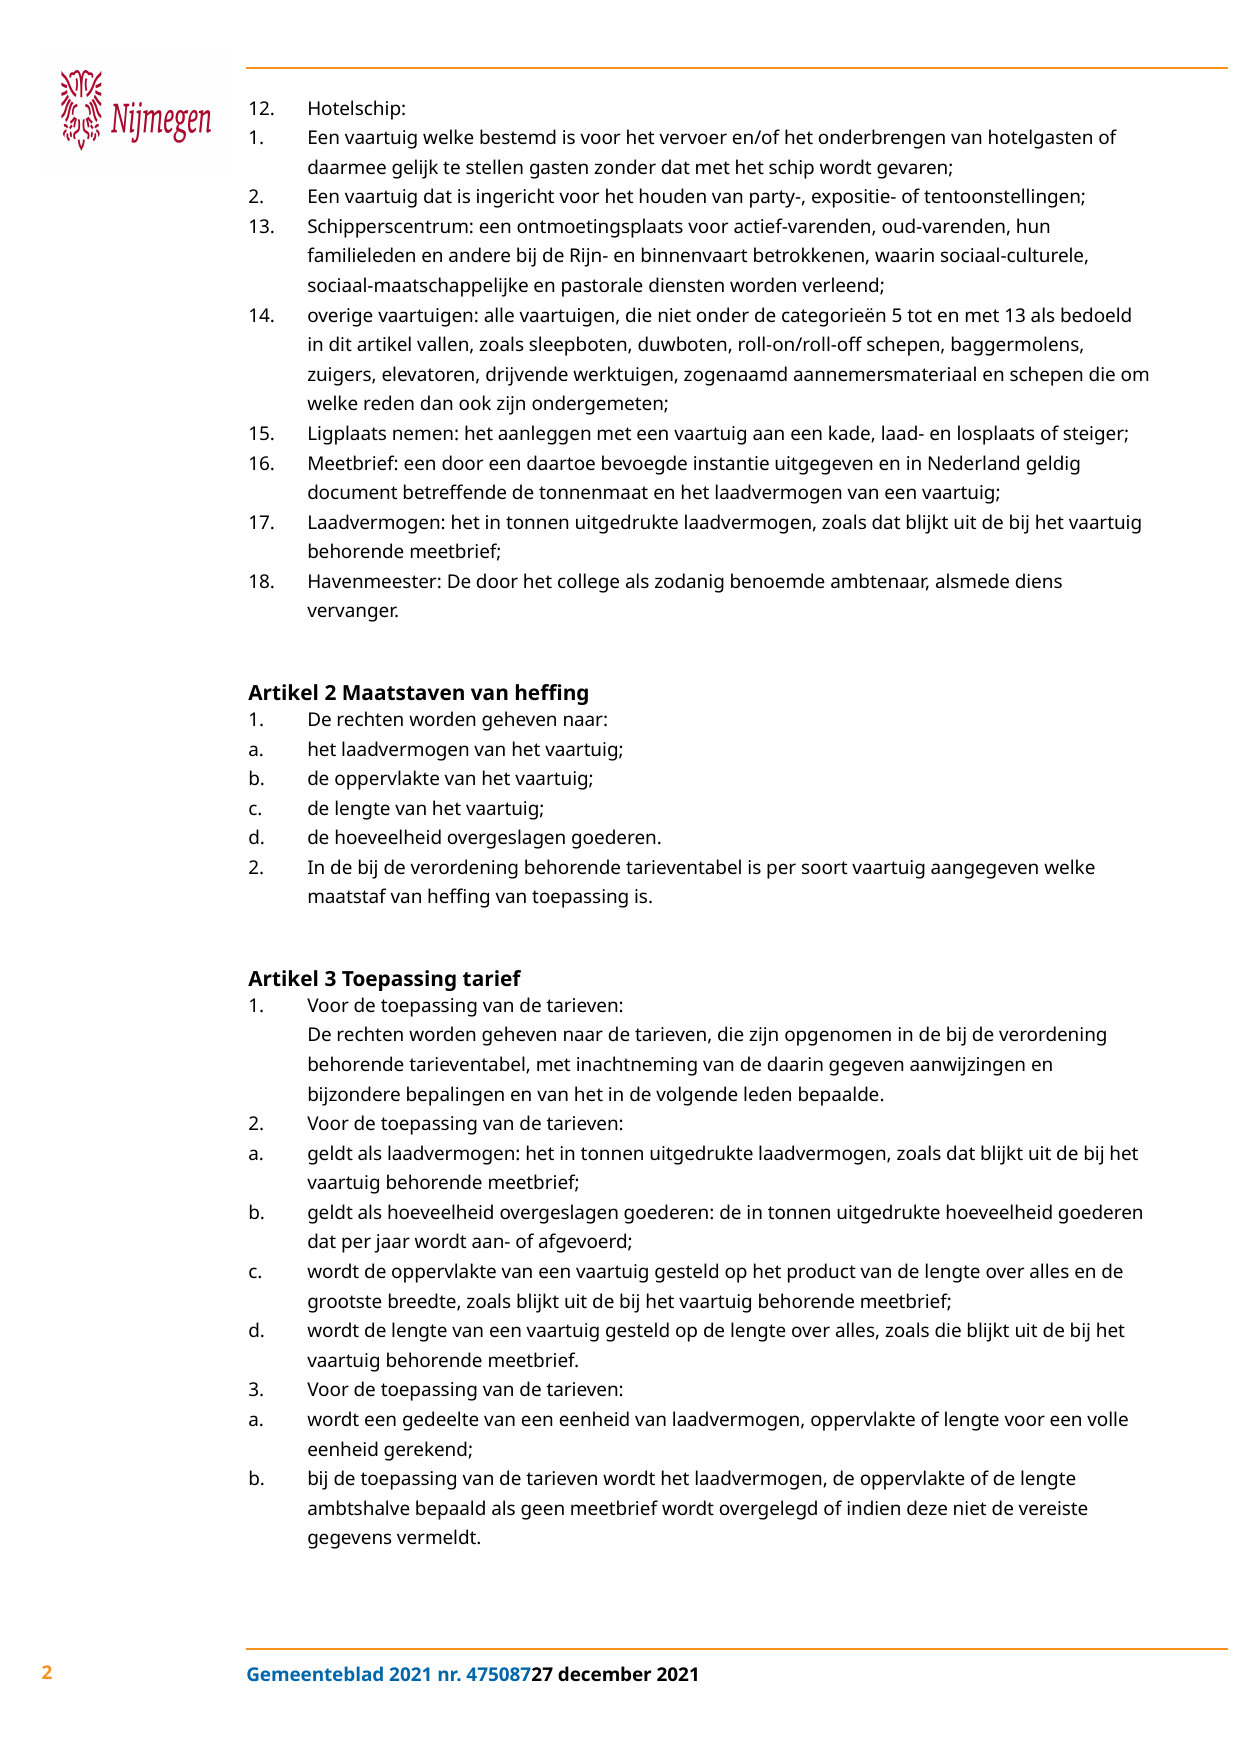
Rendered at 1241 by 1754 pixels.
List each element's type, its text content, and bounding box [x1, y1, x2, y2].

list Voor de toepassing van de tarieven: [248, 1377, 1152, 1402]
list overige vaartuigen: alle vaartuigen, die niet onder de categorieën 5 tot en met 13 als bedoeld in dit artikel vallen, zoals sleepboten, duwboten, roll-on/roll-off schepen, baggermolens, zuigers, elevatoren, drijvende werktuigen, zogenaamd aannemersmateriaal en schepen die om welke reden dan ook zijn ondergemeten; [248, 302, 1152, 416]
list In de bij de verordening behorende tarieventabel is per soort vaartuig aangegeven welke maatstaf van heffing van toepassing is. [248, 854, 1152, 909]
list Schipperscentrum: een ontmoetingsplaats voor actief-varenden, oud-varenden, hun familieleden en andere bij de Rijn- en binnenvaart betrokkenen, waarin sociaal-culturele, sociaal-maatschappelijke en pastorale diensten worden verleend; [248, 213, 1152, 298]
list wordt de oppervlakte van een vaartuig gesteld op het product van de lengte over alles en de grootste breedte, zoals blijkt uit de bij het vaartuig behorende meetbrief; [248, 1258, 1152, 1314]
list Havenmeester: De door het college als zodanig benoemde ambtenaar, alsmede diens vervanger. [248, 568, 1152, 623]
list Hotelschip: [248, 95, 1152, 121]
list wordt een gedeelte van een eenheid van laadvermogen, oppervlakte of lengte voor een volle eenheid gerekend; [248, 1406, 1152, 1462]
list het laadvermogen van het vaartuig; [248, 736, 1152, 761]
list De rechten worden geheven naar de tarieven, die zijn opgenomen in de bij de verordening behorende tarieventabel, met inachtneming van de daarin gegeven aanwijzingen en bijzondere bepalingen en van het in de volgende leden bepaalde. [248, 1022, 1152, 1107]
list Voor de toepassing van de tarieven: [248, 1110, 1152, 1136]
text Artikel 2 Maatstaven van heffing [248, 678, 1152, 706]
list Meetbrief: een door een daartoe bevoegde instantie uitgegeven en in Nederland geldig document betreffende de tonnenmaat en het laadvermogen van een vaartuig; [248, 450, 1152, 505]
list De rechten worden geheven naar: [248, 706, 1152, 732]
list Ligplaats nemen: het aanleggen met een vaartuig aan een kade, laad- en losplaats of steiger; [248, 420, 1152, 446]
list Laadvermogen: het in tonnen uitgedrukte laadvermogen, zoals dat blijkt uit de bij het vaartuig behorende meetbrief; [248, 509, 1152, 564]
list de oppervlakte van het vaartuig; [248, 765, 1152, 791]
list geldt als hoeveelheid overgeslagen goederen: de in tonnen uitgedrukte hoeveelheid goederen dat per jaar wordt aan- of afgevoerd; [248, 1199, 1152, 1254]
list geldt als laadvermogen: het in tonnen uitgedrukte laadvermogen, zoals dat blijkt uit de bij het vaartuig behorende meetbrief; [248, 1140, 1152, 1195]
list wordt de lengte van een vaartuig gesteld op de lengte over alles, zoals die blijkt uit de bij het vaartuig behorende meetbrief. [248, 1317, 1152, 1373]
picture [41, 47, 231, 172]
list Een vaartuig welke bestemd is voor het vervoer en/of het onderbrengen van hotelgasten of daarmee gelijk te stellen gasten zonder dat met het schip wordt gevaren; [248, 124, 1152, 180]
list Voor de toepassing van de tarieven: [248, 992, 1152, 1018]
text Artikel 3 Toepassing tarief [248, 964, 1152, 992]
list de hoeveelheid overgeslagen goederen. [248, 824, 1152, 850]
list de lengte van het vaartuig; [248, 795, 1152, 821]
list Een vaartuig dat is ingericht voor het houden van party-, expositie- of tentoonstellingen; [248, 183, 1152, 209]
list bij de toepassing van de tarieven wordt het laadvermogen, de oppervlakte of de lengte ambtshalve bepaald als geen meetbrief wordt overgelegd of indien deze niet de vereiste gegevens vermeldt. [248, 1465, 1152, 1550]
